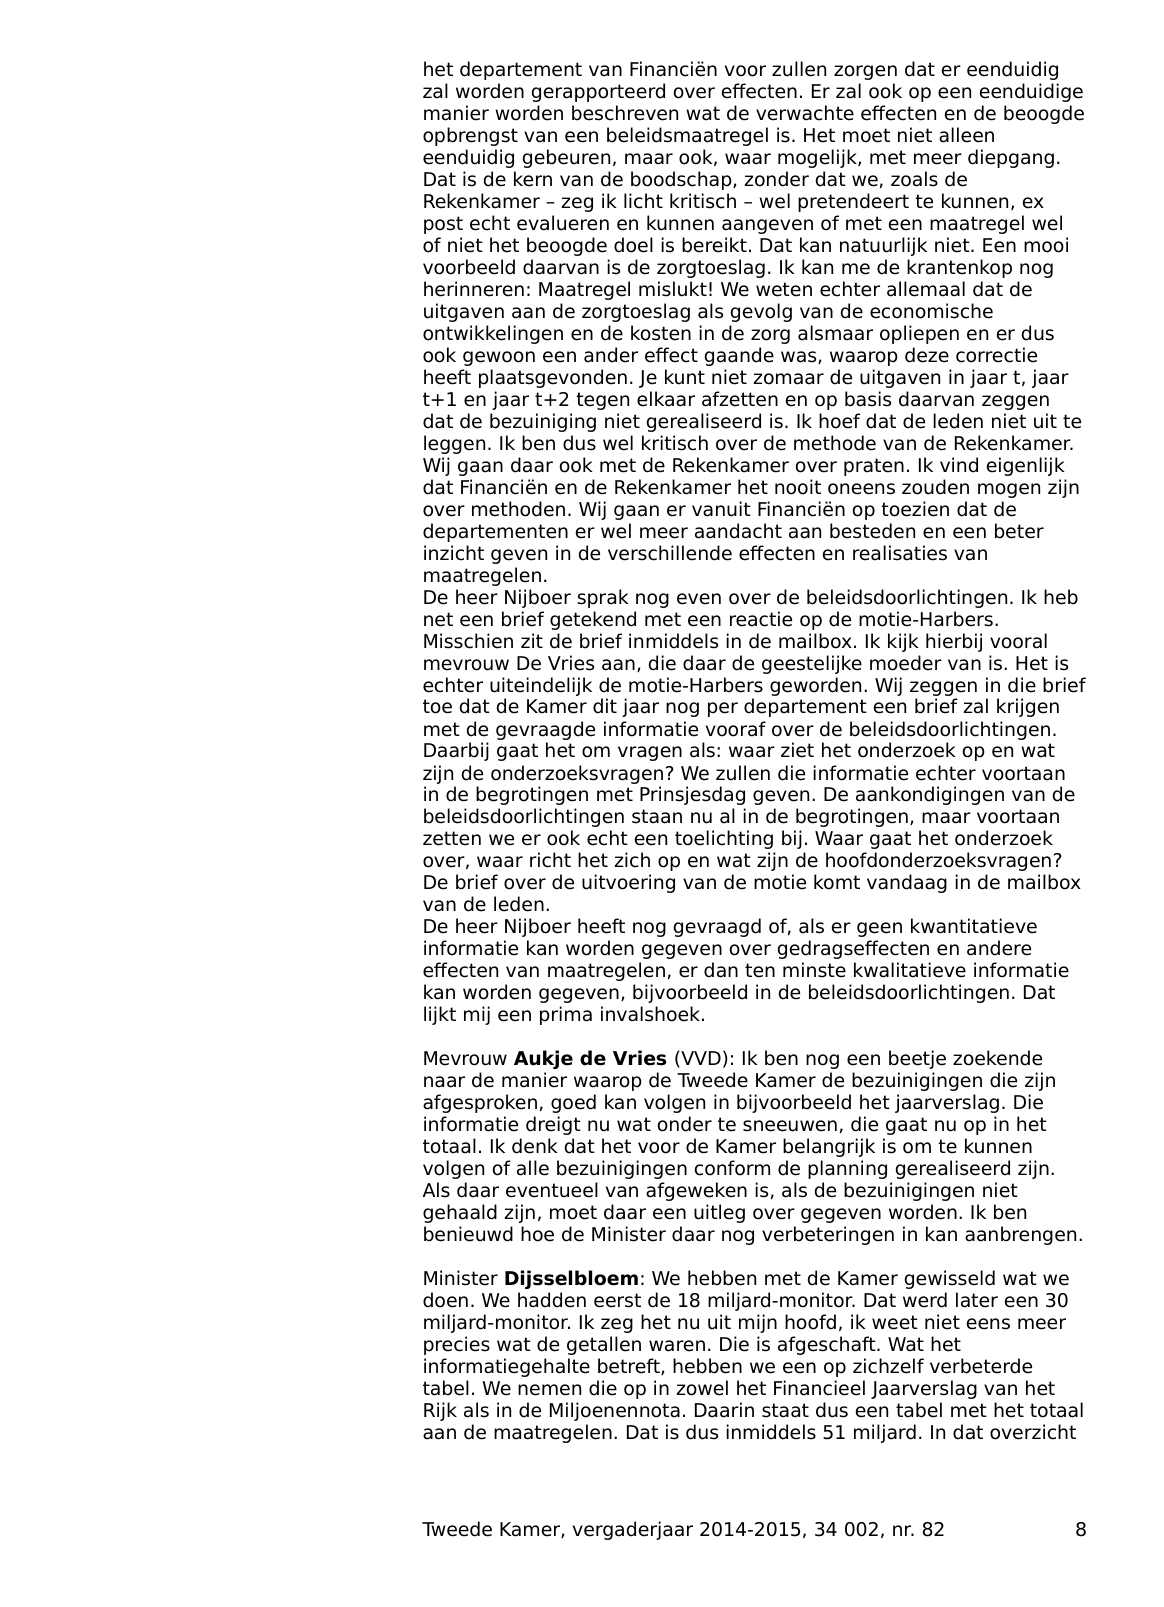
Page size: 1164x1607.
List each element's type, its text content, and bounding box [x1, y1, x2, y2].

text De heer Nijboer heeft nog gevraagd of, als er geen kwantitatieve informatie kan worden gegeven over gedragseffecten en andere effecten van maatregelen, er dan ten minste kwalitatieve informatie kan worden gegeven, bijvoorbeeld in de beleidsdoorlichtingen. Dat lijkt mij een prima invalshoek. [422, 916, 1087, 1026]
text het departement van Financiën voor zullen zorgen dat er eenduidig zal worden gerapporteerd over effecten. Er zal ook op een eenduidige manier worden beschreven wat de verwachte effecten en de beoogde opbrengst van een beleidsmaatregel is. Het moet niet alleen eenduidig gebeuren, maar ook, waar mogelijk, met meer diepgang. [422, 59, 1087, 169]
text Mevrouw Aukje de Vries (VVD): Ik ben nog een beetje zoekende naar de manier waarop de Tweede Kamer de bezuinigingen die zijn afgesproken, goed kan volgen in bijvoorbeeld het jaarverslag. Die informatie dreigt nu wat onder te sneeuwen, die gaat nu op in het totaal. Ik denk dat het voor de Kamer belangrijk is om te kunnen volgen of alle bezuinigingen conform de planning gerealiseerd zijn. Als daar eventueel van afgeweken is, als de bezuinigingen niet gehaald zijn, moet daar een uitleg over gegeven worden. Ik ben benieuwd hoe de Minister daar nog verbeteringen in kan aanbrengen. [422, 1048, 1087, 1246]
text Minister Dijsselbloem: We hebben met de Kamer gewisseld wat we doen. We hadden eerst de 18 miljard-monitor. Dat werd later een 30 miljard-monitor. Ik zeg het nu uit mijn hoofd, ik weet niet eens meer precies wat de getallen waren. Die is afgeschaft. Wat het informatiegehalte betreft, hebben we een op zichzelf verbeterde tabel. We nemen die op in zowel het Financieel Jaarverslag van het Rijk als in de Miljoenennota. Daarin staat dus een tabel met het totaal aan de maatregelen. Dat is dus inmiddels 51 miljard. In dat overzicht [422, 1268, 1087, 1444]
text Dat is de kern van de boodschap, zonder dat we, zoals de Rekenkamer – zeg ik licht kritisch – wel pretendeert te kunnen, ex post echt evalueren en kunnen aangeven of met een maatregel wel of niet het beoogde doel is bereikt. Dat kan natuurlijk niet. Een mooi voorbeeld daarvan is de zorgtoeslag. Ik kan me de krantenkop nog herinneren: Maatregel mislukt! We weten echter allemaal dat de uitgaven aan de zorgtoeslag als gevolg van de economische ontwikkelingen en de kosten in de zorg alsmaar opliepen en er dus ook gewoon een ander effect gaande was, waarop deze correctie heeft plaatsgevonden. Je kunt niet zomaar de uitgaven in jaar t, jaar t+1 en jaar t+2 tegen elkaar afzetten en op basis daarvan zeggen dat de bezuiniging niet gerealiseerd is. Ik hoef dat de leden niet uit te leggen. Ik ben dus wel kritisch over de methode van de Rekenkamer. Wij gaan daar ook met de Rekenkamer over praten. Ik vind eigenlijk dat Financiën en de Rekenkamer het nooit oneens zouden mogen zijn over methoden. Wij gaan er vanuit Financiën op toezien dat de departementen er wel meer aandacht aan besteden en een beter inzicht geven in de verschillende effecten en realisaties van maatregelen. [422, 169, 1087, 587]
text De heer Nijboer sprak nog even over de beleidsdoorlichtingen. Ik heb net een brief getekend met een reactie op de motie-Harbers. Misschien zit de brief inmiddels in de mailbox. Ik kijk hierbij vooral mevrouw De Vries aan, die daar de geestelijke moeder van is. Het is echter uiteindelijk de motie-Harbers geworden. Wij zeggen in die brief toe dat de Kamer dit jaar nog per departement een brief zal krijgen met de gevraagde informatie vooraf over de beleidsdoorlichtingen. Daarbij gaat het om vragen als: waar ziet het onderzoek op en wat zijn de onderzoeksvragen? We zullen die informatie echter voortaan in de begrotingen met Prinsjesdag geven. De aankondigingen van de beleidsdoorlichtingen staan nu al in de begrotingen, maar voortaan zetten we er ook echt een toelichting bij. Waar gaat het onderzoek over, waar richt het zich op en wat zijn de hoofdonderzoeksvragen? De brief over de uitvoering van de motie komt vandaag in de mailbox van de leden. [422, 587, 1087, 916]
